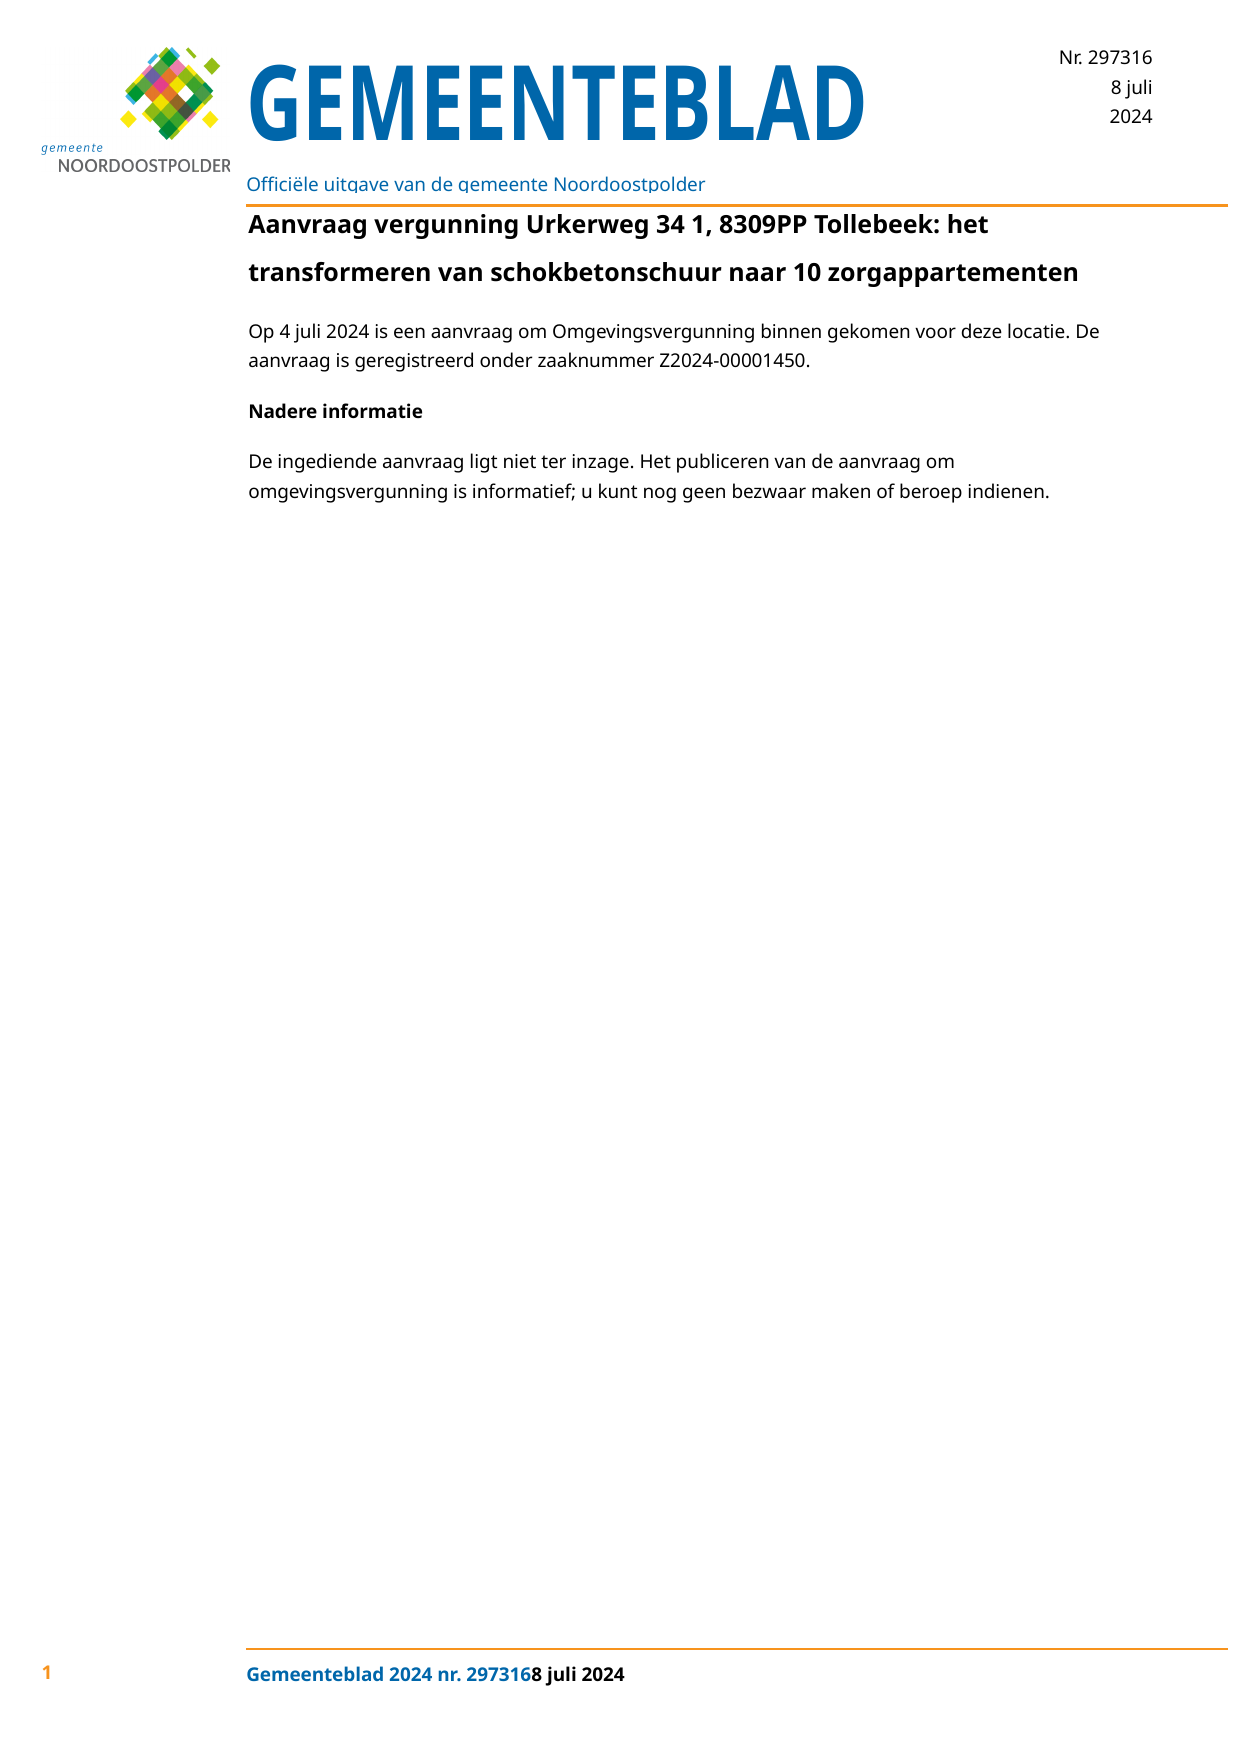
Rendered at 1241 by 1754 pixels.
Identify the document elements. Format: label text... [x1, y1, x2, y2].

text Aanvraag vergunning Urkerweg 34 1, 8309PP Tollebeek: het transformeren van schokbetonschuur naar 10 zorgappartementen [248, 207, 1152, 288]
picture [41, 47, 231, 172]
text De ingediende aanvraag ligt niet ter inzage. Het publiceren van de aanvraag om omgevingsvergunning is informatief; u kunt nog geen bezwaar maken of beroep indienen. [248, 448, 1152, 504]
text Op 4 juli 2024 is een aanvraag om Omgevingsvergunning binnen gekomen voor deze locatie. De aanvraag is geregistreerd onder zaaknummer Z2024-00001450. [248, 318, 1152, 373]
text Nadere informatie [248, 398, 1152, 424]
